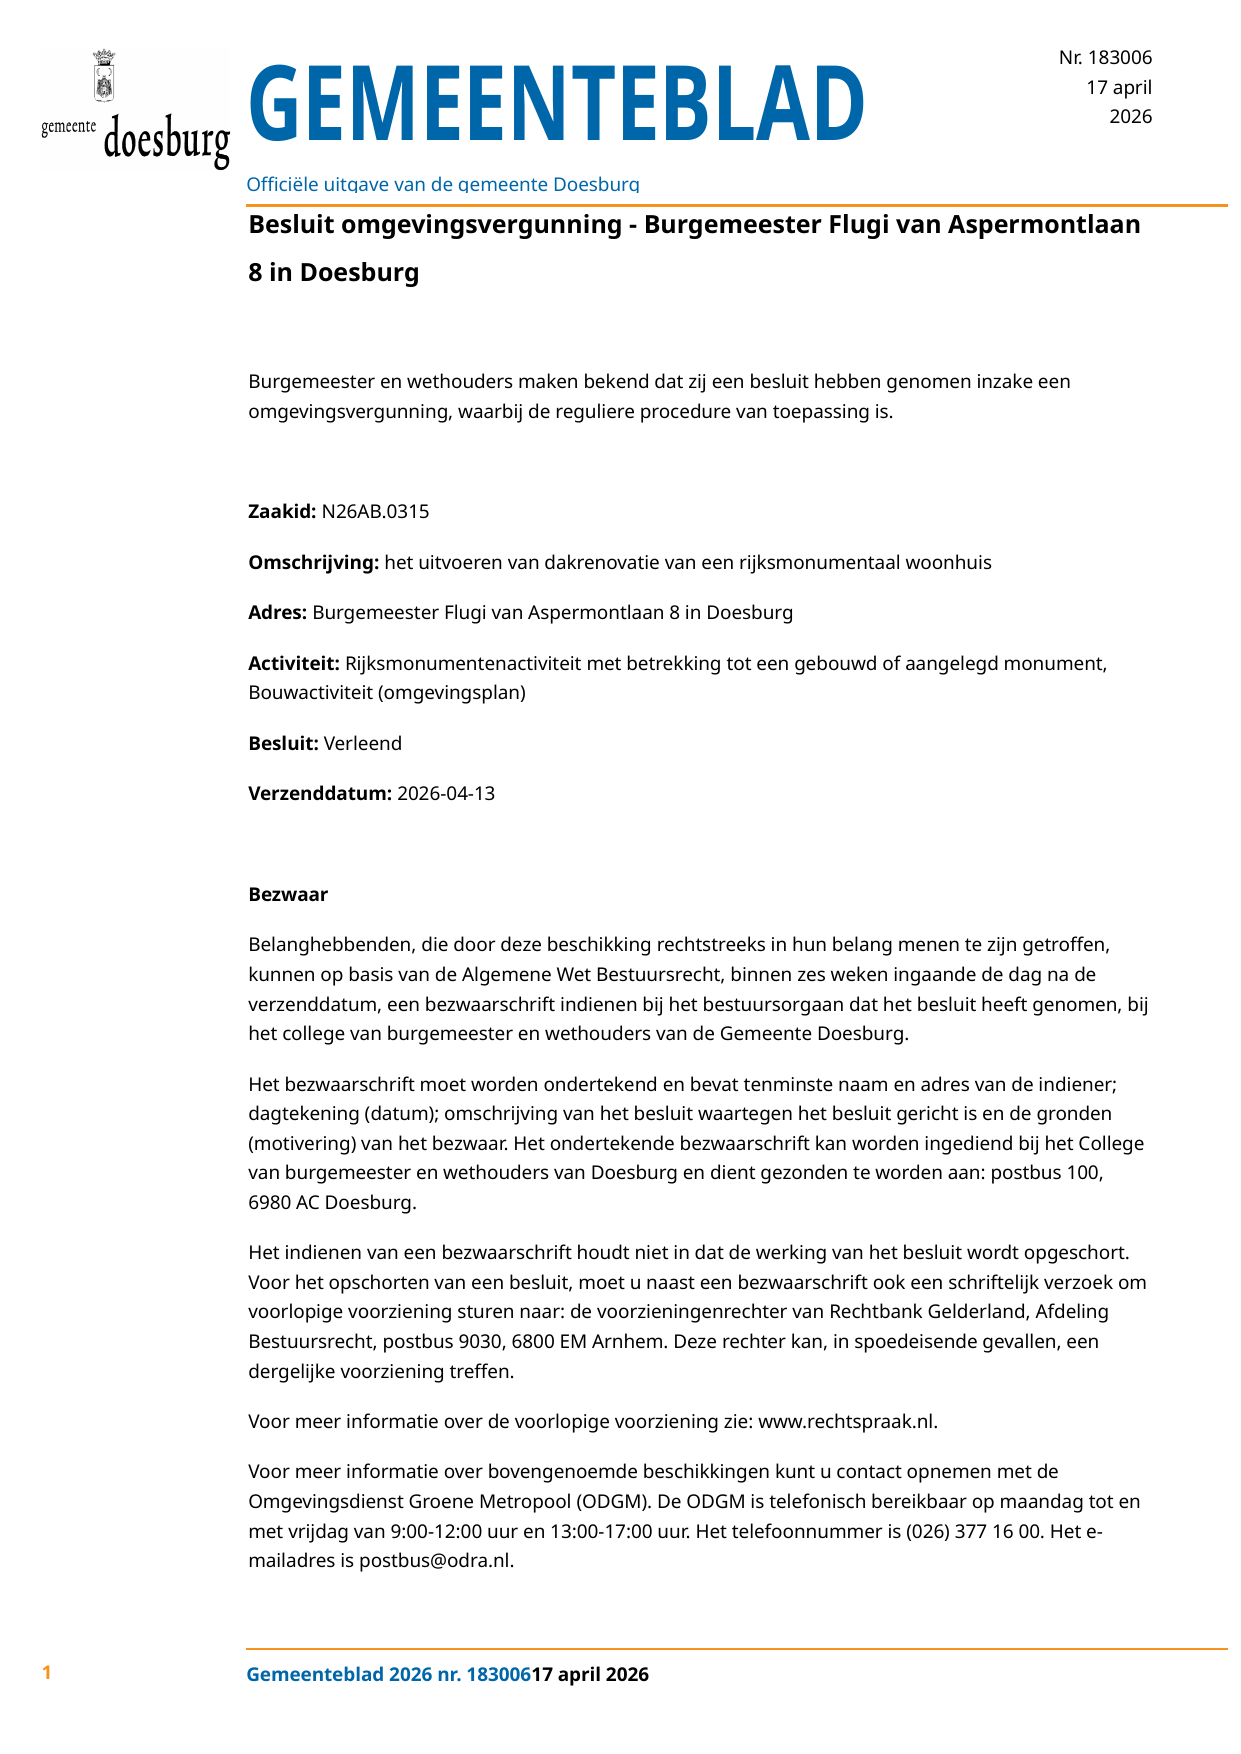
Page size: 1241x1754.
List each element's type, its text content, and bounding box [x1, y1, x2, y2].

text Omschrijving: het uitvoeren van dakrenovatie van een rijksmonumentaal woonhuis [248, 549, 1152, 575]
text Het indienen van een bezwaarschrift houdt niet in dat de werking van het besluit wordt opgeschort. Voor het opschorten van een besluit, moet u naast een bezwaarschrift ook een schriftelijk verzoek om voorlopige voorziening sturen naar: de voorzieningenrechter van Rechtbank Gelderland, Afdeling Bestuursrecht, postbus 9030, 6800 EM Arnhem. Deze rechter kan, in spoedeisende gevallen, een dergelijke voorziening treffen. [248, 1239, 1152, 1384]
text Verzenddatum: 2026-04-13 [248, 780, 1152, 806]
text Besluit: Verleend [248, 730, 1152, 756]
text Burgemeester en wethouders maken bekend dat zij een besluit hebben genomen inzake een omgevingsvergunning, waarbij de reguliere procedure van toepassing is. [248, 368, 1152, 424]
text Voor meer informatie over bovengenoemde beschikkingen kunt u contact opnemen met de Omgevingsdienst Groene Metropool (ODGM). De ODGM is telefonisch bereikbaar op maandag tot en met vrijdag van 9:00-12:00 uur en 13:00-17:00 uur. Het telefoonnummer is (026) 377 16 00. Het e-mailadres is postbus@odra.nl. [248, 1459, 1152, 1573]
picture [41, 47, 231, 172]
text Besluit omgevingsvergunning - Burgemeester Flugi van Aspermontlaan 8 in Doesburg [248, 207, 1152, 288]
text Activiteit: Rijksmonumentenactiviteit met betrekking tot een gebouwd of aangelegd monument, Bouwactiviteit (omgevingsplan) [248, 650, 1152, 705]
text Bezwaar [248, 881, 1152, 907]
text Voor meer informatie over de voorlopige voorziening zie: www.rechtspraak.nl. [248, 1408, 1152, 1434]
text Belanghebbenden, die door deze beschikking rechtstreeks in hun belang menen te zijn getroffen, kunnen op basis van de Algemene Wet Bestuursrecht, binnen zes weken ingaande de dag na de verzenddatum, een bezwaarschrift indienen bij het bestuursorgaan dat het besluit heeft genomen, bij het college van burgemeester en wethouders van de Gemeente Doesburg. [248, 932, 1152, 1046]
text Het bezwaarschrift moet worden ondertekend en bevat tenminste naam en adres van de indiener; dagtekening (datum); omschrijving van het besluit waartegen het besluit gericht is en de gronden (motivering) van het bezwaar. Het ondertekende bezwaarschrift kan worden ingediend bij het College van burgemeester en wethouders van Doesburg en dient gezonden te worden aan: postbus 100, 6980 AC Doesburg. [248, 1071, 1152, 1215]
text Adres: Burgemeester Flugi van Aspermontlaan 8 in Doesburg [248, 599, 1152, 625]
text Zaakid: N26AB.0315 [248, 499, 1152, 524]
